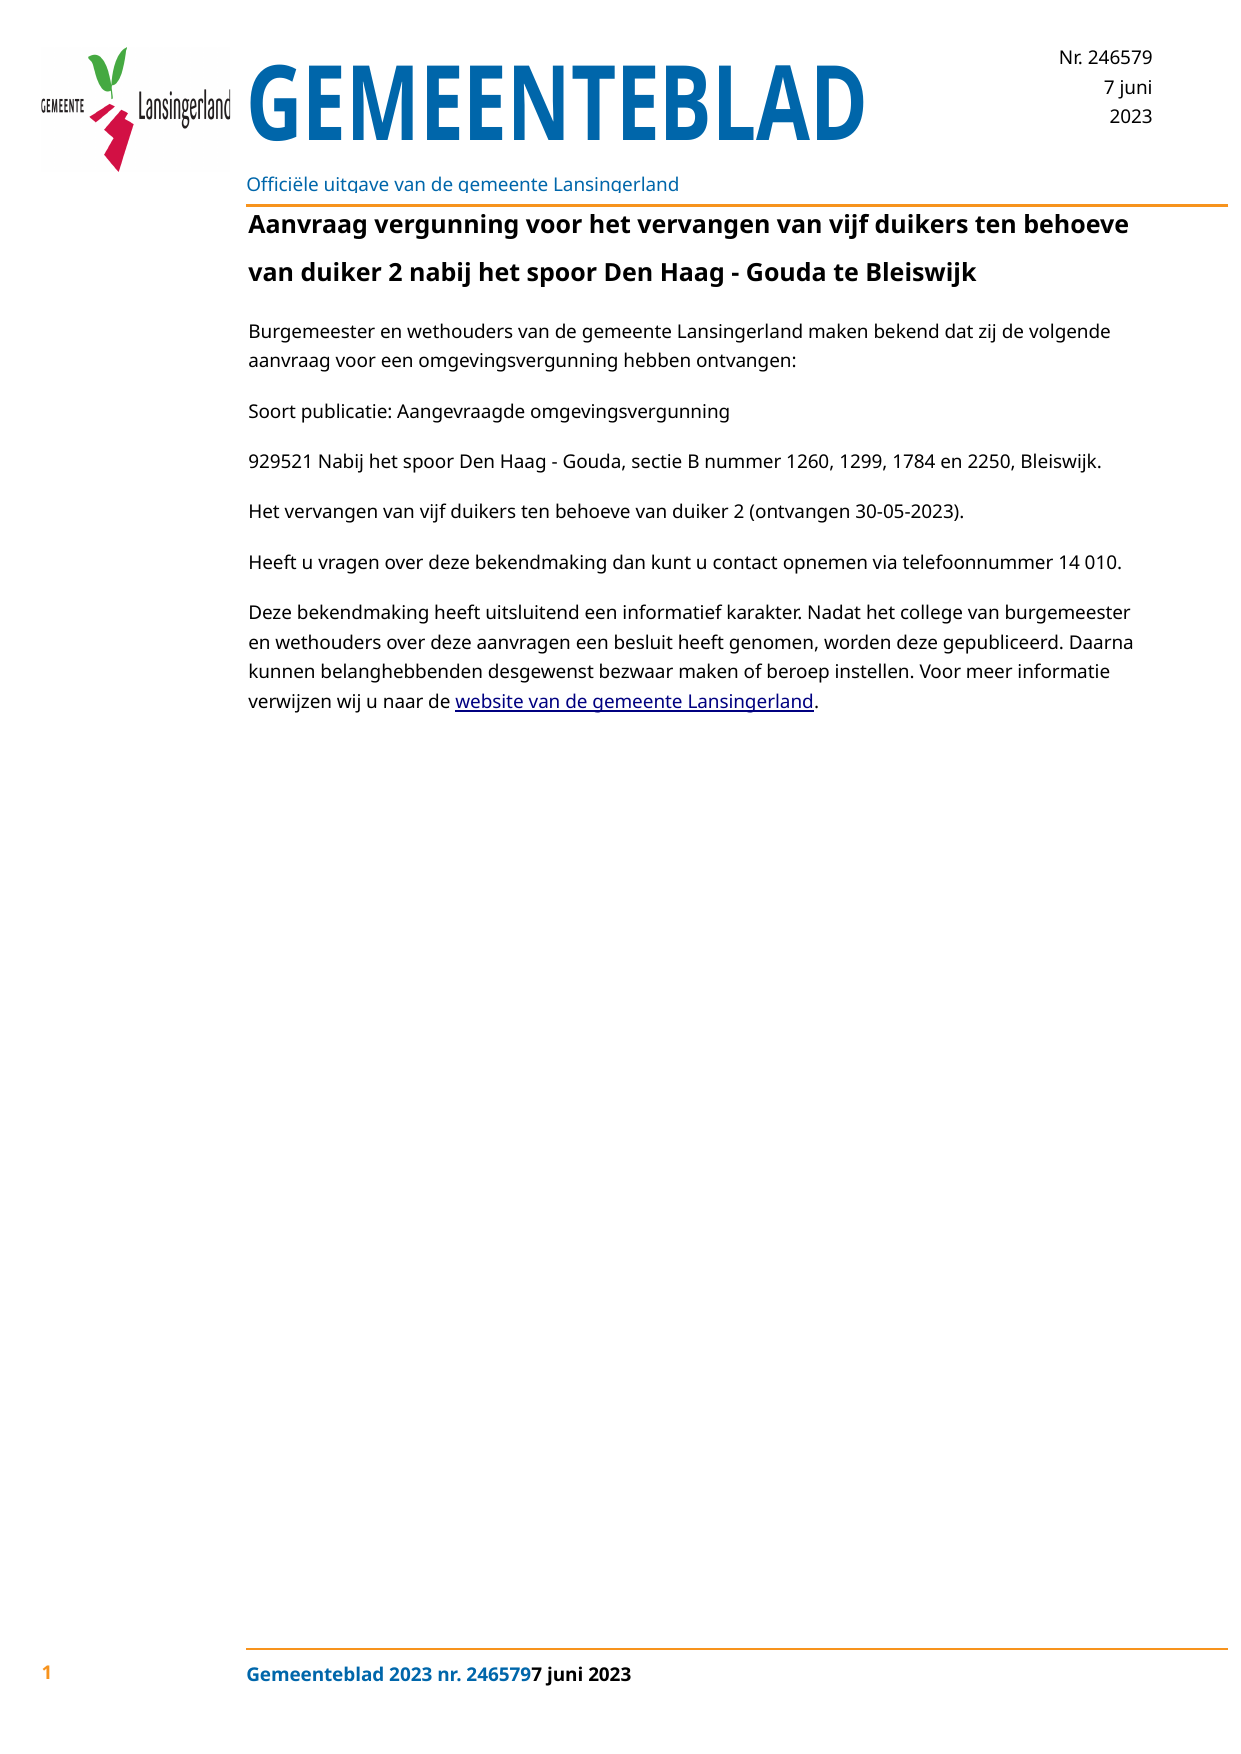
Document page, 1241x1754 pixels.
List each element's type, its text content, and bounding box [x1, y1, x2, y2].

text Het vervangen van vijf duikers ten behoeve van duiker 2 (ontvangen 30-05-2023). [248, 499, 1152, 524]
text Burgemeester en wethouders van de gemeente Lansingerland maken bekend dat zij de volgende aanvraag voor een omgevingsvergunning hebben ontvangen: [248, 318, 1152, 373]
text Heeft u vragen over deze bekendmaking dan kunt u contact opnemen via telefoonnummer 14 010. [248, 549, 1152, 575]
text 929521 Nabij het spoor Den Haag - Gouda, sectie B nummer 1260, 1299, 1784 en 2250, Bleiswijk. [248, 448, 1152, 474]
picture [41, 47, 231, 172]
text Deze bekendmaking heeft uitsluitend een informatief karakter. Nadat het college van burgemeester en wethouders over deze aanvragen een besluit heeft genomen, worden deze gepubliceerd. Daarna kunnen belanghebbenden desgewenst bezwaar maken of beroep instellen. Voor meer informatie verwijzen wij u naar de website van de gemeente Lansingerland. [248, 599, 1152, 714]
text Soort publicatie: Aangevraagde omgevingsvergunning [248, 398, 1152, 424]
text Aanvraag vergunning voor het vervangen van vijf duikers ten behoeve van duiker 2 nabij het spoor Den Haag - Gouda te Bleiswijk [248, 207, 1152, 288]
